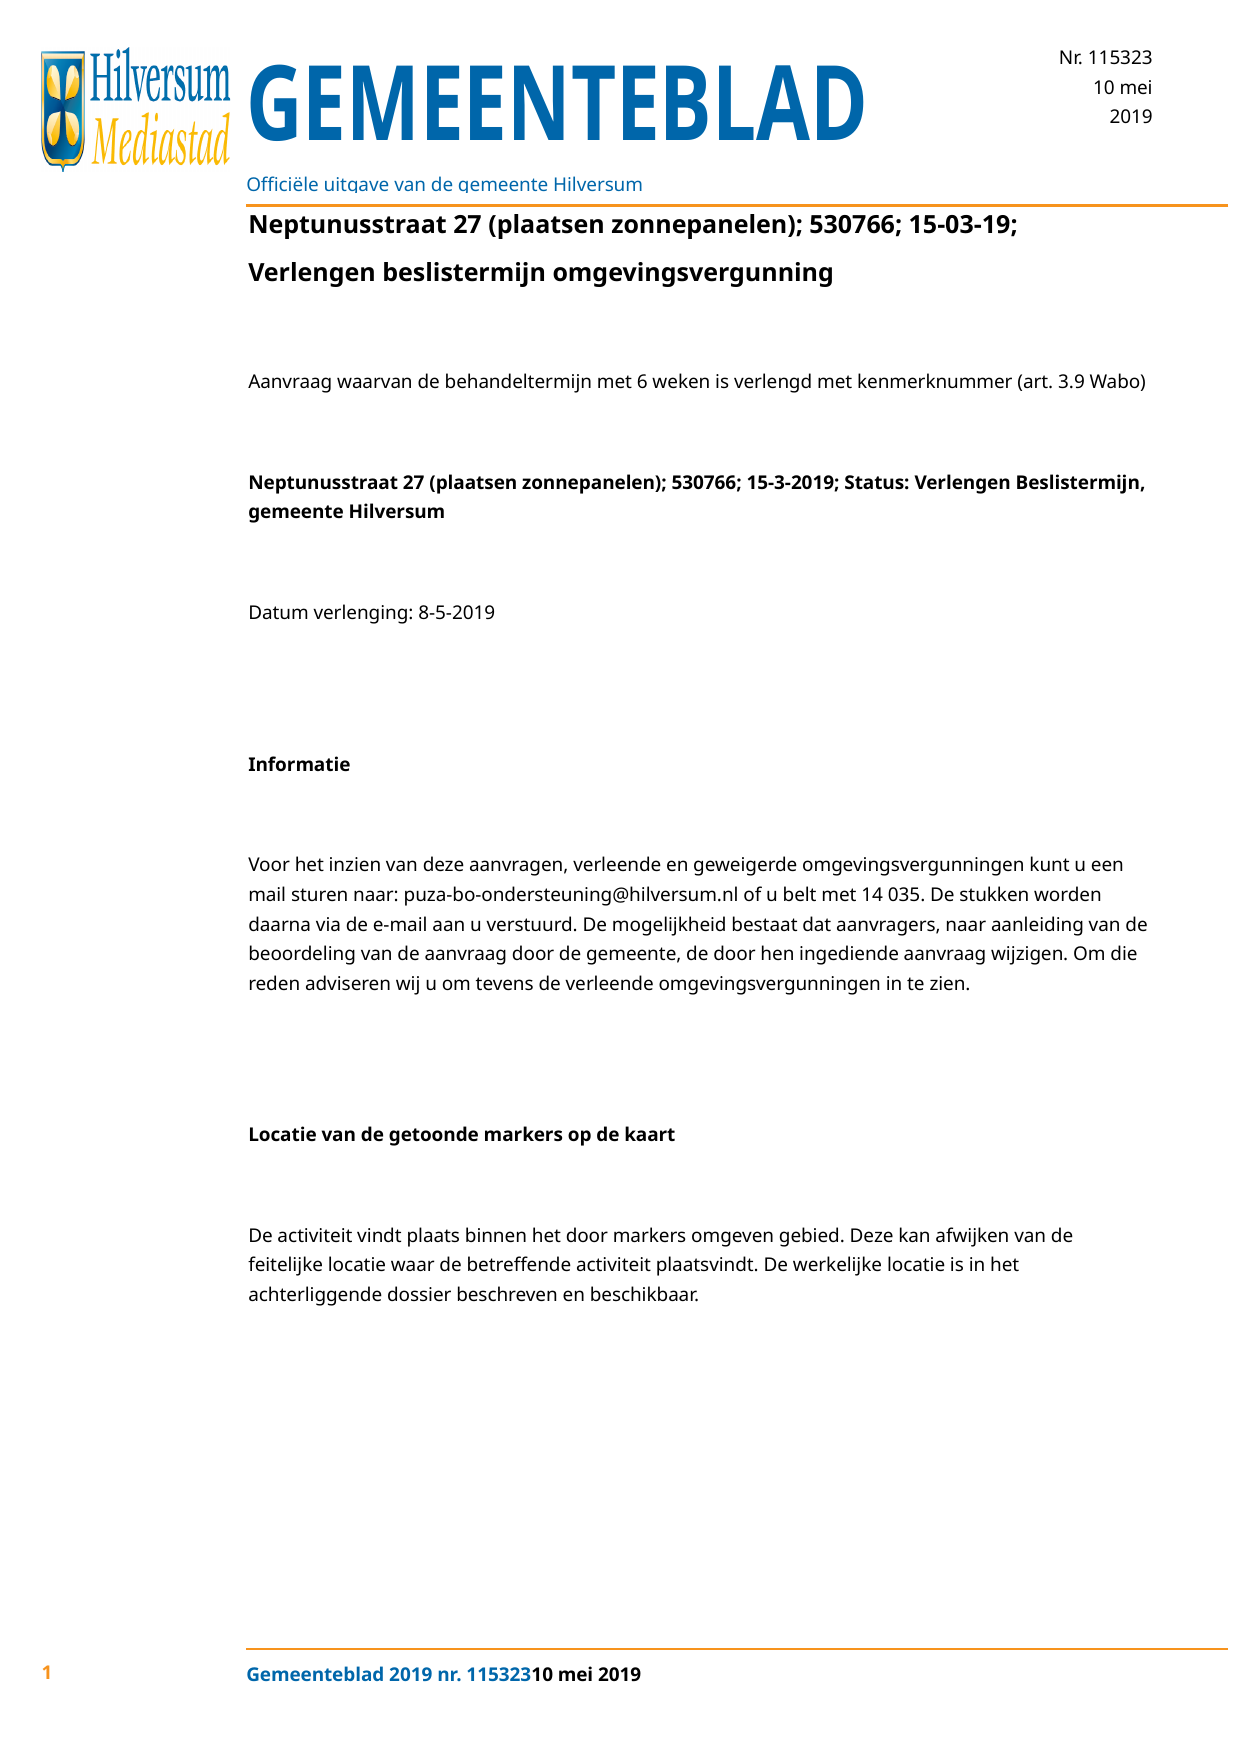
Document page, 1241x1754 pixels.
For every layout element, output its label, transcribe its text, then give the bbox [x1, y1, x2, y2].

text Neptunusstraat 27 (plaatsen zonnepanelen); 530766; 15-03-19; Verlengen beslistermijn omgevingsvergunning [248, 207, 1152, 288]
text Voor het inzien van deze aanvragen, verleende en geweigerde omgevingsvergunningen kunt u een mail sturen naar: puza-bo-ondersteuning@hilversum.nl of u belt met 14 035. De stukken worden daarna via de e-mail aan u verstuurd. De mogelijkheid bestaat dat aanvragers, naar aanleiding van de beoordeling van de aanvraag door de gemeente, de door hen ingediende aanvraag wijzigen. Om die reden adviseren wij u om tevens de verleende omgevingsvergunningen in te zien. [248, 852, 1152, 996]
text Aanvraag waarvan de behandeltermijn met 6 weken is verlengd met kenmerknummer (art. 3.9 Wabo) [248, 368, 1152, 394]
text De activiteit vindt plaats binnen het door markers omgeven gebied. Deze kan afwijken van de feitelijke locatie waar de betreffende activiteit plaatsvindt. De werkelijke locatie is in het achterliggende dossier beschreven en beschikbaar. [248, 1222, 1152, 1307]
text Locatie van de getoonde markers op de kaart [248, 1121, 1152, 1147]
text Datum verlenging: 8-5-2019 [248, 599, 1152, 625]
text Neptunusstraat 27 (plaatsen zonnepanelen); 530766; 15-3-2019; Status: Verlengen Beslistermijn, gemeente Hilversum [248, 469, 1152, 524]
picture [41, 47, 231, 172]
text Informatie [248, 751, 1152, 777]
